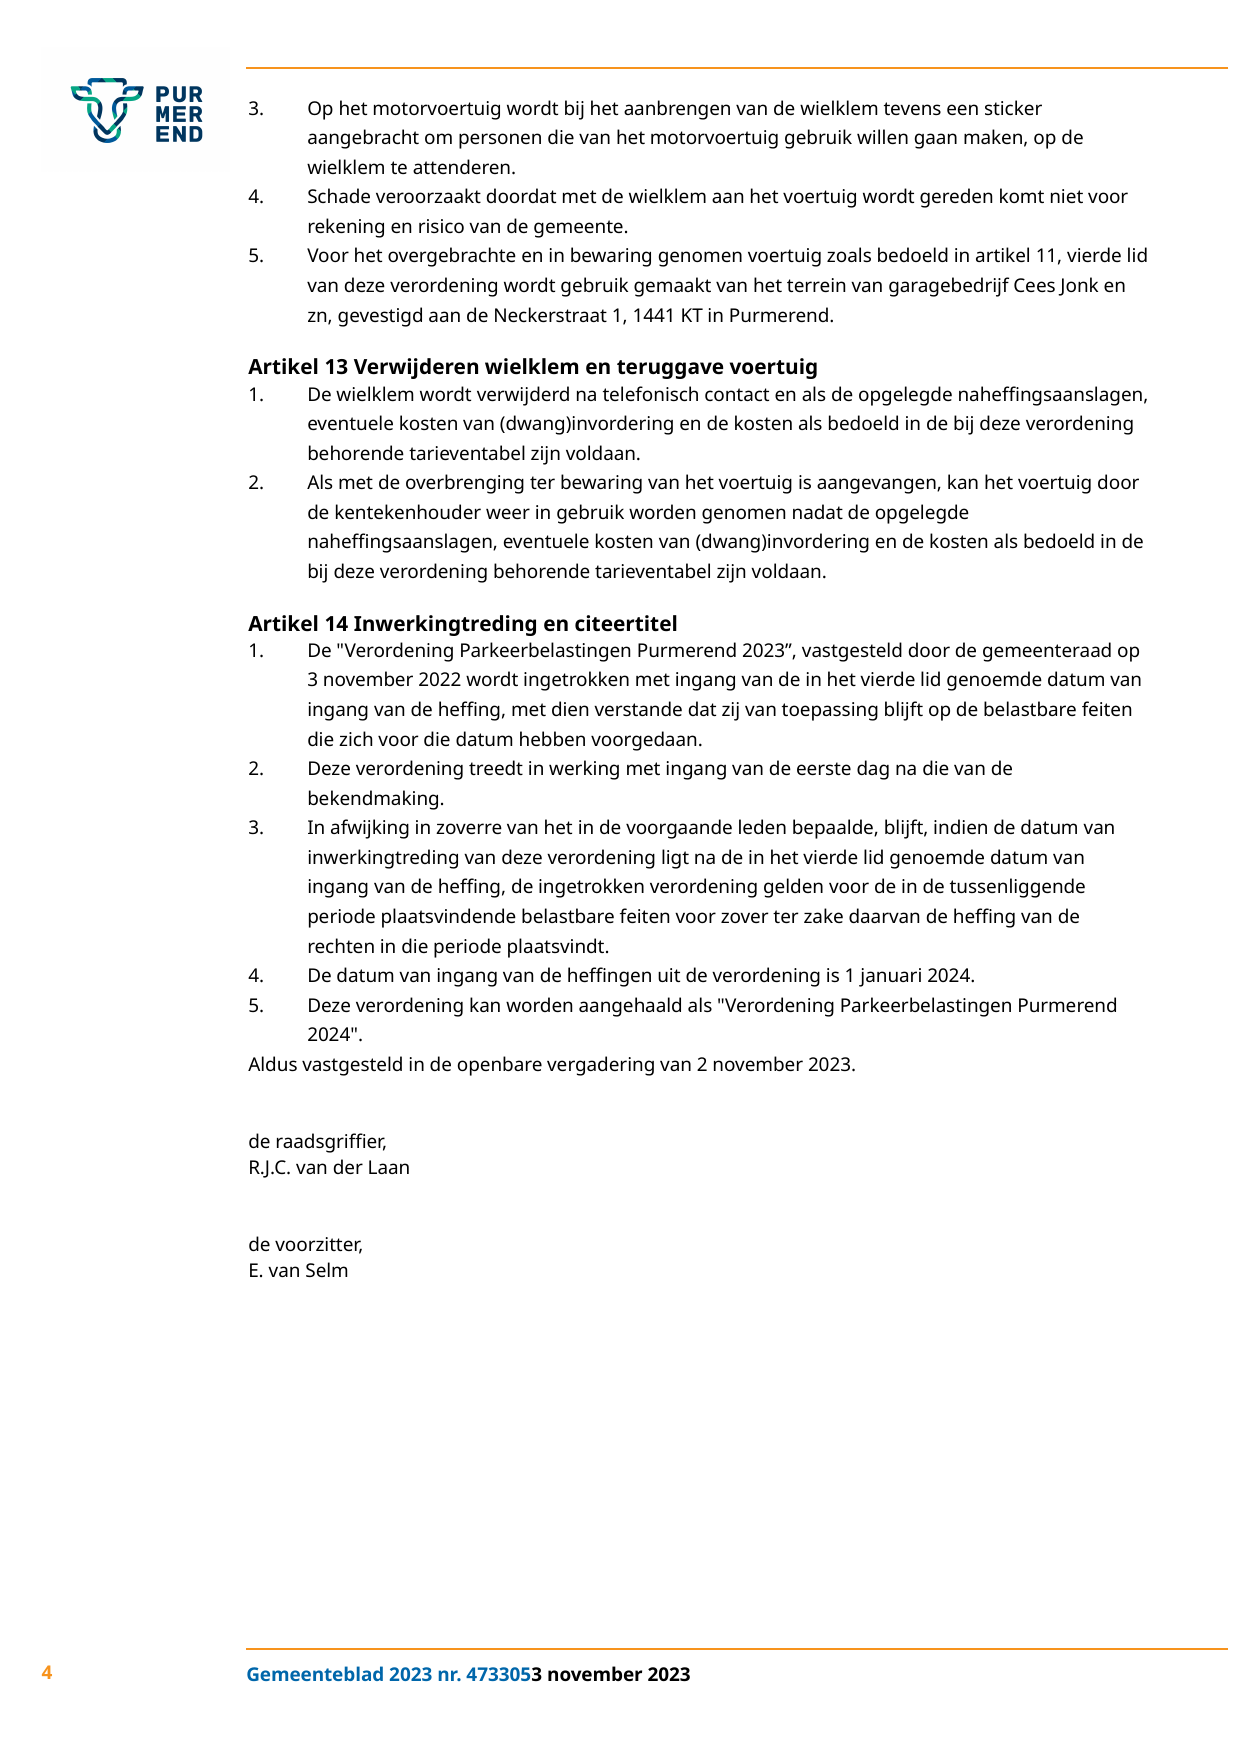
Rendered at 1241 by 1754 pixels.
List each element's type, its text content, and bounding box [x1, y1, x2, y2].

list Op het motorvoertuig wordt bij het aanbrengen van de wielklem tevens een sticker aangebracht om personen die van het motorvoertuig gebruik willen gaan maken, op de wielklem te attenderen. [248, 95, 1152, 180]
list In afwijking in zoverre van het in de voorgaande leden bepaalde, blijft, indien de datum van inwerkingtreding van deze verordening ligt na de in het vierde lid genoemde datum van ingang van de heffing, de ingetrokken verordening gelden voor de in de tussenliggende periode plaatsvindende belastbare feiten voor zover ter zake daarvan de heffing van de rechten in die periode plaatsvindt. [248, 814, 1152, 959]
text E. van Selm [248, 1257, 1152, 1283]
text Artikel 14 Inwerkingtreding en citeertitel [248, 609, 1152, 637]
list De wielklem wordt verwijderd na telefonisch contact en als de opgelegde naheffingsaanslagen, eventuele kosten van (dwang)invordering en de kosten als bedoeld in de bij deze verordening behorende tarieventabel zijn voldaan. [248, 381, 1152, 466]
text de raadsgriffier, [248, 1128, 1152, 1154]
list Als met de overbrenging ter bewaring van het voertuig is aangevangen, kan het voertuig door de kentekenhouder weer in gebruik worden genomen nadat de opgelegde naheffingsaanslagen, eventuele kosten van (dwang)invordering en de kosten als bedoeld in de bij deze verordening behorende tarieventabel zijn voldaan. [248, 469, 1152, 584]
picture [41, 47, 231, 172]
list Deze verordening kan worden aangehaald als "Verordening Parkeerbelastingen Purmerend 2024". [248, 992, 1152, 1047]
text Aldus vastgesteld in de openbare vergadering van 2 november 2023. [248, 1051, 1152, 1077]
list Schade veroorzaakt doordat met de wielklem aan het voertuig wordt gereden komt niet voor rekening en risico van de gemeente. [248, 183, 1152, 239]
list De "Verordening Parkeerbelastingen Purmerend 2023”, vastgesteld door de gemeenteraad op 3 november 2022 wordt ingetrokken met ingang van de in het vierde lid genoemde datum van ingang van de heffing, met dien verstande dat zij van toepassing blijft op de belastbare feiten die zich voor die datum hebben voorgedaan. [248, 637, 1152, 752]
text Artikel 13 Verwijderen wielklem en teruggave voertuig [248, 352, 1152, 381]
text de voorzitter, [248, 1231, 1152, 1257]
list De datum van ingang van de heffingen uit de verordening is 1 januari 2024. [248, 962, 1152, 988]
text R.J.C. van der Laan [248, 1154, 1152, 1180]
list Voor het overgebrachte en in bewaring genomen voertuig zoals bedoeld in artikel 11, vierde lid van deze verordening wordt gebruik gemaakt van het terrein van garagebedrijf Cees Jonk en zn, gevestigd aan de Neckerstraat 1, 1441 KT in Purmerend. [248, 243, 1152, 328]
list Deze verordening treedt in werking met ingang van de eerste dag na die van de bekendmaking. [248, 755, 1152, 811]
